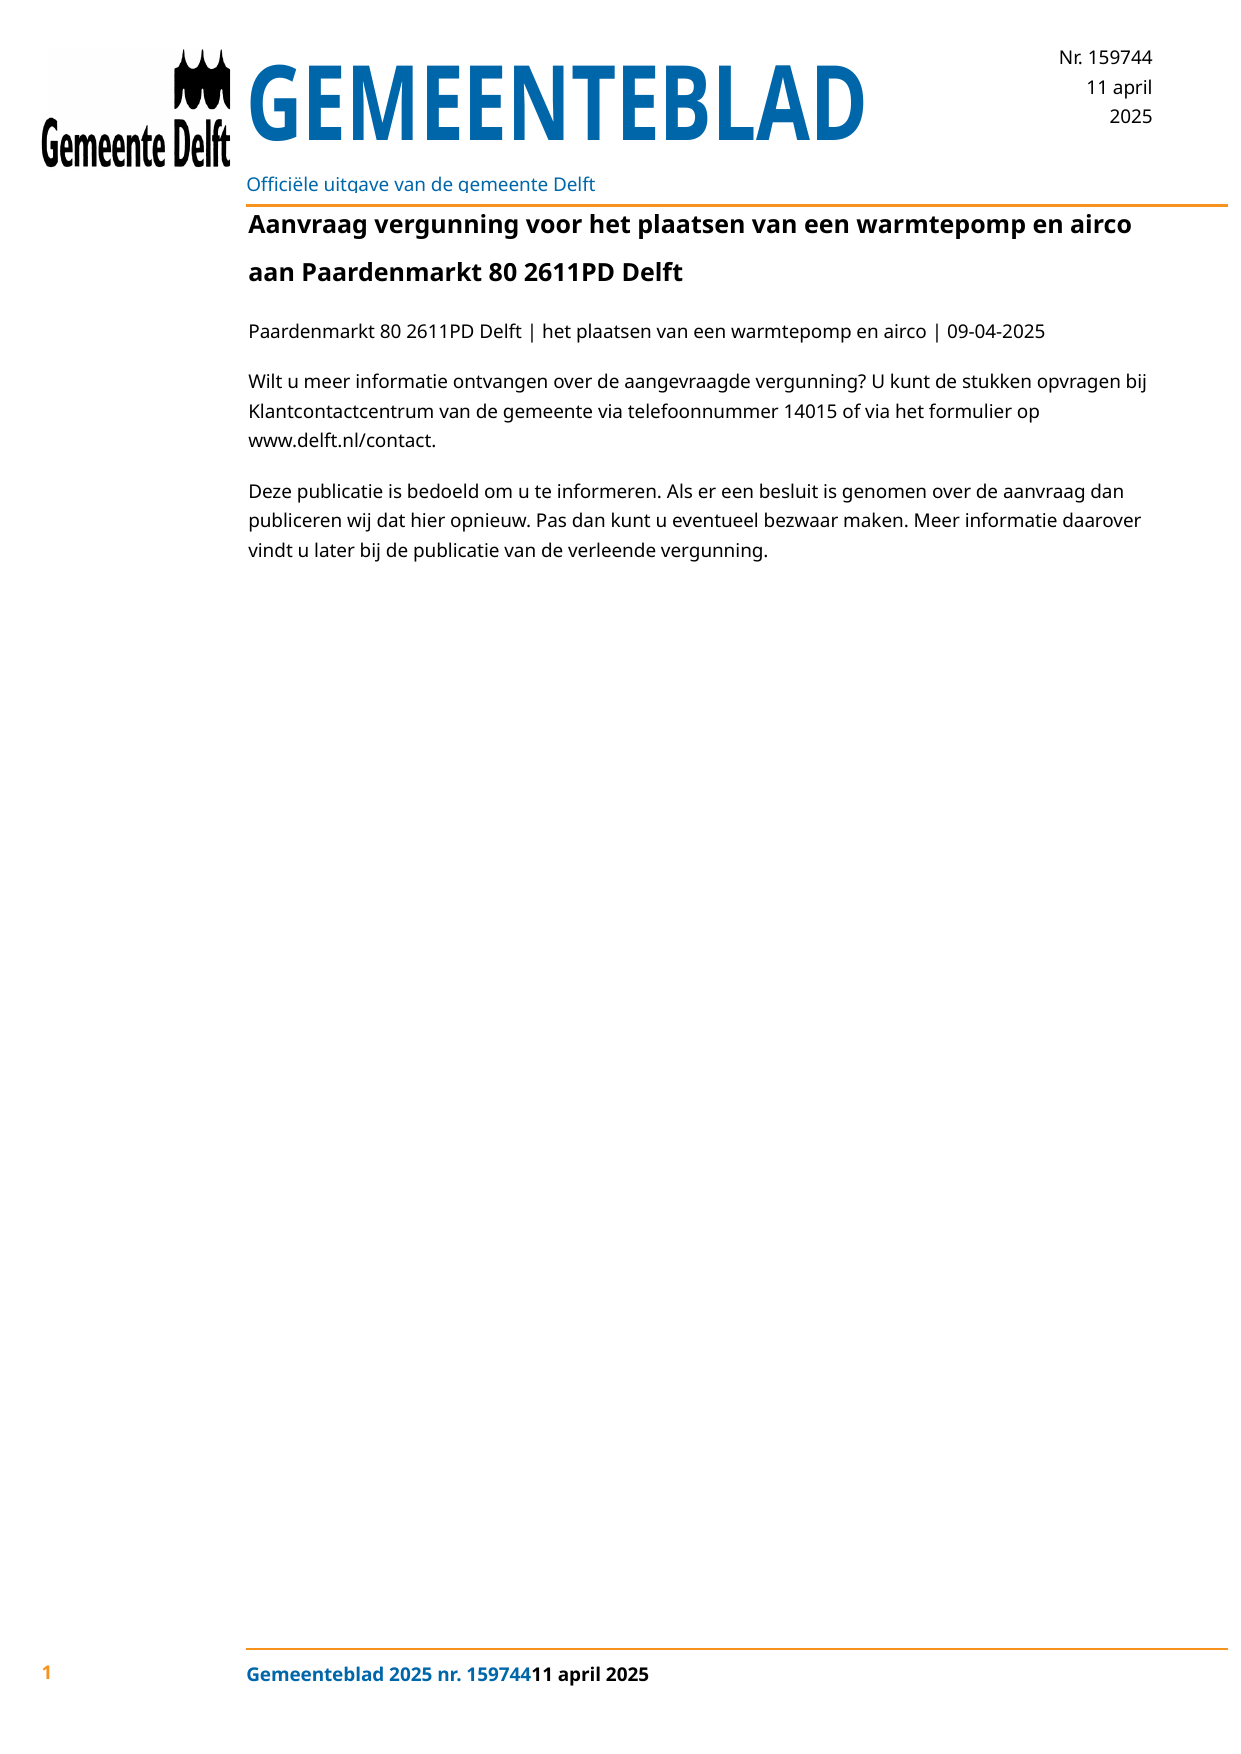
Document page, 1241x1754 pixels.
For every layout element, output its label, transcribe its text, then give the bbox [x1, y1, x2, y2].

text Wilt u meer informatie ontvangen over de aangevraagde vergunning? U kunt de stukken opvragen bij Klantcontactcentrum van de gemeente via telefoonnummer 14015 of via het formulier op www.delft.nl/contact. [248, 368, 1152, 453]
picture [41, 47, 231, 172]
text Deze publicatie is bedoeld om u te informeren. Als er een besluit is genomen over de aanvraag dan publiceren wij dat hier opnieuw. Pas dan kunt u eventueel bezwaar maken. Meer informatie daarover vindt u later bij de publicatie van de verleende vergunning. [248, 478, 1152, 563]
text Aanvraag vergunning voor het plaatsen van een warmtepomp en airco aan Paardenmarkt 80 2611PD Delft [248, 207, 1152, 288]
text Paardenmarkt 80 2611PD Delft | het plaatsen van een warmtepomp en airco | 09-04-2025 [248, 318, 1152, 344]
